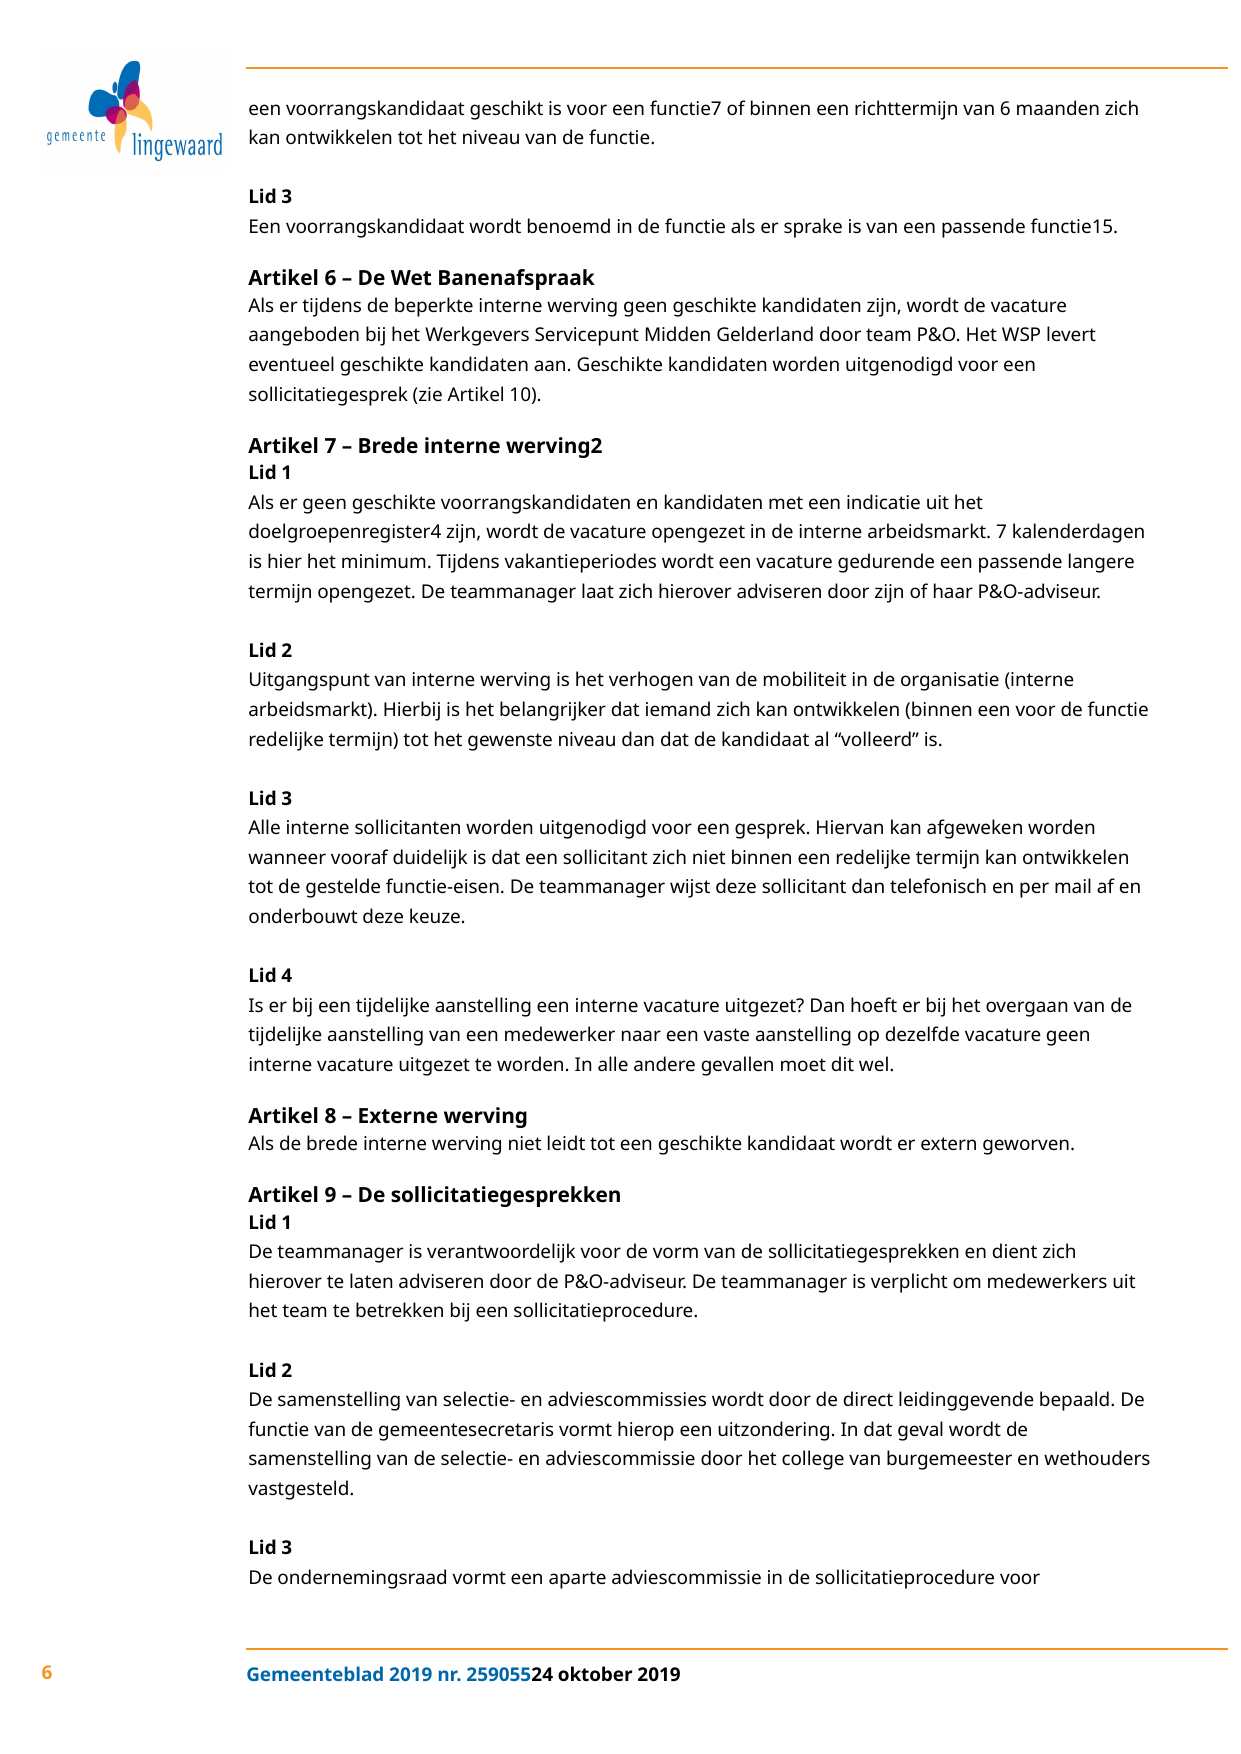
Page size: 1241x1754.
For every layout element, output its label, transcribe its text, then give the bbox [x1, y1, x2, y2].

text Alle interne sollicitanten worden uitgenodigd voor een gesprek. Hiervan kan afgeweken worden wanneer vooraf duidelijk is dat een sollicitant zich niet binnen een redelijke termijn kan ontwikkelen tot de gestelde functie-eisen. De teammanager wijst deze sollicitant dan telefonisch en per mail af en onderbouwt deze keuze. [248, 814, 1152, 929]
text Als er geen geschikte voorrangskandidaten en kandidaten met een indicatie uit het doelgroepenregister4 zijn, wordt de vacature opengezet in de interne arbeidsmarkt. 7 kalenderdagen is hier het minimum. Tijdens vakantieperiodes wordt een vacature gedurende een passende langere termijn opengezet. De teammanager laat zich hierover adviseren door zijn of haar P&O-adviseur. [248, 489, 1152, 604]
text Lid 2 [248, 1357, 1152, 1383]
text Artikel 9 – De sollicitatiegesprekken [248, 1181, 1152, 1209]
text Artikel 6 – De Wet Banenafspraak [248, 263, 1152, 292]
text Als de brede interne werving niet leidt tot een geschikte kandidaat wordt er extern geworven. [248, 1130, 1152, 1156]
text Als er tijdens de beperkte interne werving geen geschikte kandidaten zijn, wordt de vacature aangeboden bij het Werkgevers Servicepunt Midden Gelderland door team P&O. Het WSP levert eventueel geschikte kandidaten aan. Geschikte kandidaten worden uitgenodigd voor een sollicitatiegesprek (zie Artikel 10). [248, 292, 1152, 406]
text Lid 1 [248, 1209, 1152, 1235]
text Lid 3 [248, 785, 1152, 811]
text De samenstelling van selectie- en adviescommissies wordt door de direct leidinggevende bepaald. De functie van de gemeentesecretaris vormt hierop een uitzondering. In dat geval wordt de samenstelling van de selectie- en adviescommissie door het college van burgemeester en wethouders vastgesteld. [248, 1386, 1152, 1501]
text Is er bij een tijdelijke aanstelling een interne vacature uitgezet? Dan hoeft er bij het overgaan van de tijdelijke aanstelling van een medewerker naar een vaste aanstelling op dezelfde vacature geen interne vacature uitgezet te worden. In alle andere gevallen moet dit wel. [248, 992, 1152, 1077]
text Uitgangspunt van interne werving is het verhogen van de mobiliteit in de organisatie (interne arbeidsmarkt). Hierbij is het belangrijker dat iemand zich kan ontwikkelen (binnen een voor de functie redelijke termijn) tot het gewenste niveau dan dat de kandidaat al “volleerd” is. [248, 667, 1152, 752]
text Artikel 8 – Externe werving [248, 1102, 1152, 1130]
text Lid 3 [248, 183, 1152, 209]
text Lid 2 [248, 637, 1152, 663]
text Lid 1 [248, 459, 1152, 485]
picture [41, 47, 231, 172]
text Een voorrangskandidaat wordt benoemd in de functie als er sprake is van een passende functie15. [248, 213, 1152, 239]
text De ondernemingsraad vormt een aparte adviescommissie in de sollicitatieprocedure voor [248, 1564, 1152, 1590]
text De teammanager is verantwoordelijk voor de vorm van de sollicitatiegesprekken en dient zich hierover te laten adviseren door de P&O-adviseur. De teammanager is verplicht om medewerkers uit het team te betrekken bij een sollicitatieprocedure. [248, 1238, 1152, 1323]
text Lid 4 [248, 962, 1152, 988]
text een voorrangskandidaat geschikt is voor een functie7 of binnen een richttermijn van 6 maanden zich kan ontwikkelen tot het niveau van de functie. [248, 95, 1152, 150]
text Lid 3 [248, 1534, 1152, 1560]
text Artikel 7 – Brede interne werving2 [248, 431, 1152, 459]
